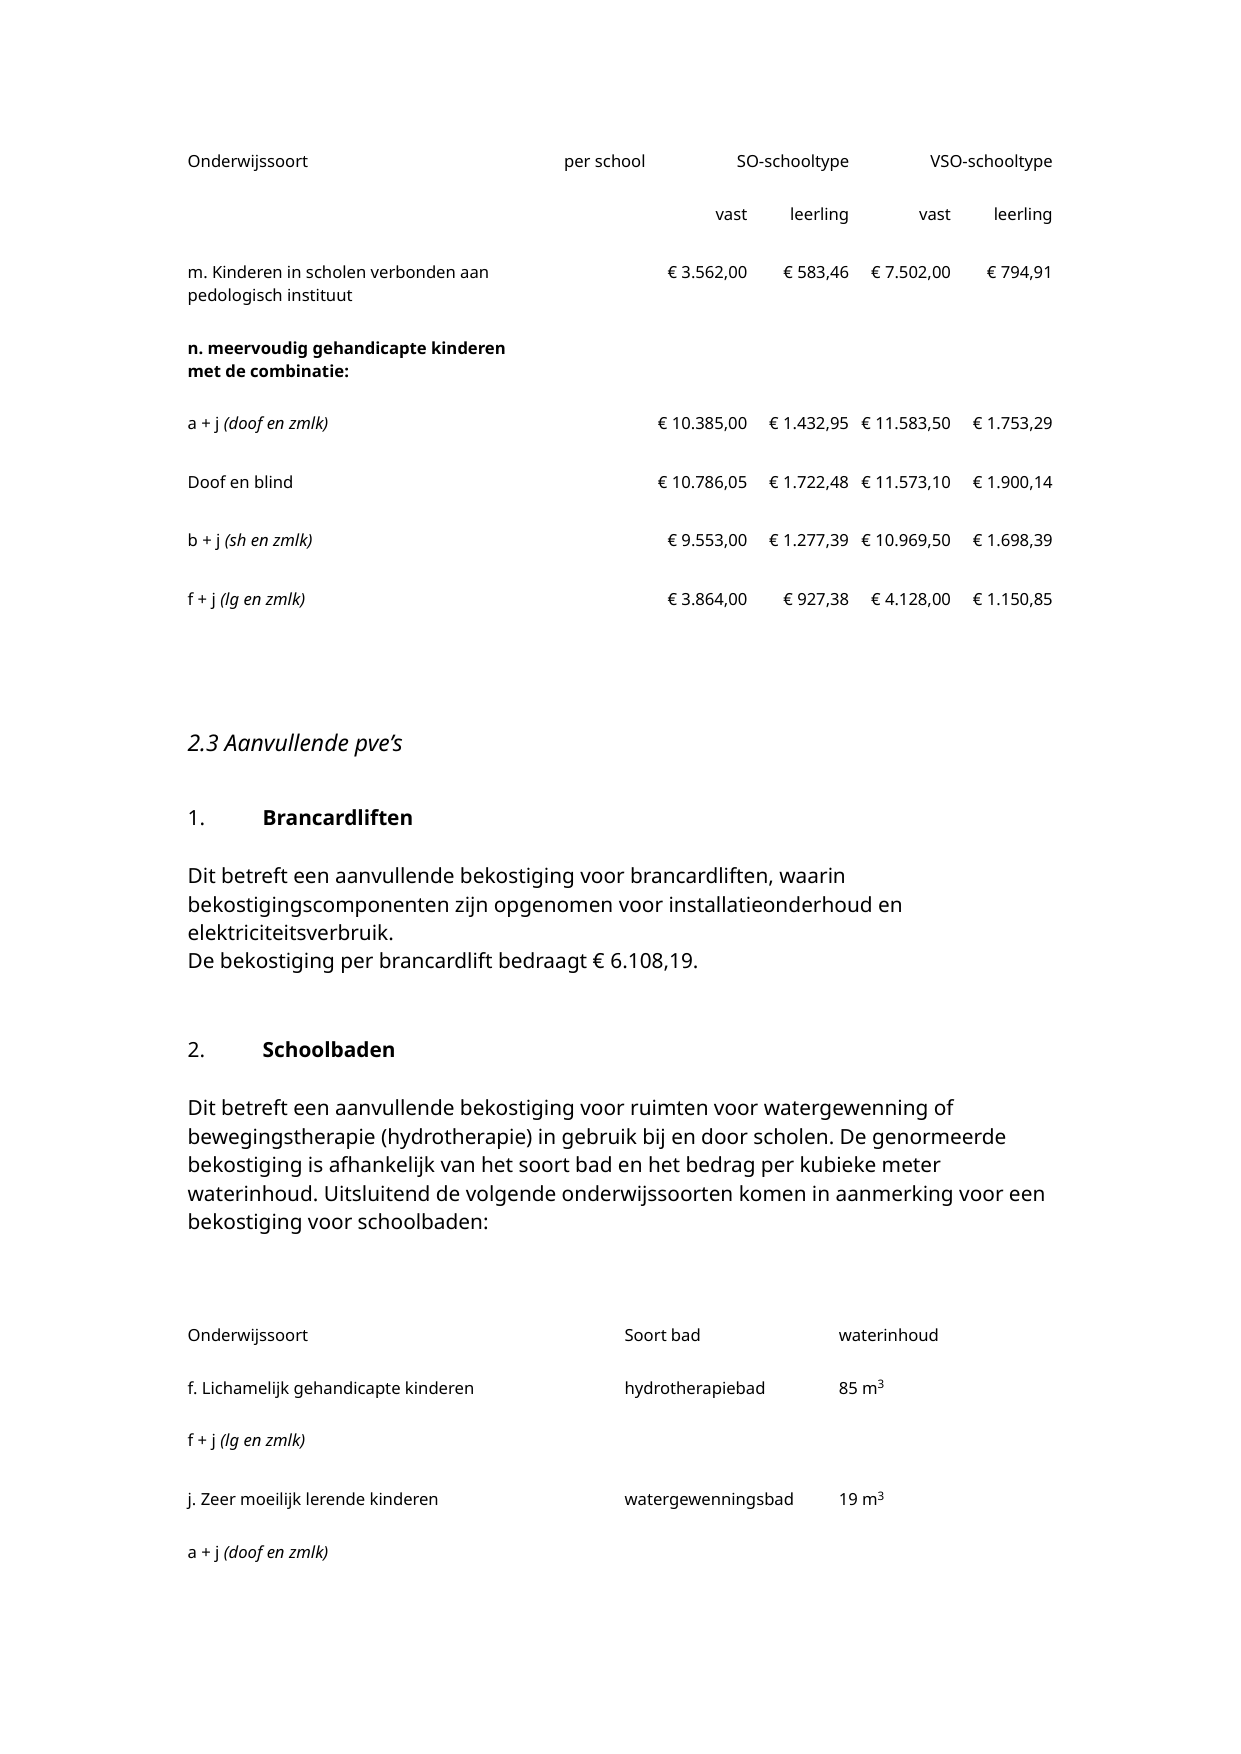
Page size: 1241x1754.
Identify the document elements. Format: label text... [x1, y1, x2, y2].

table_cell € 1.432,95 [747, 412, 849, 470]
table_header per school [544, 150, 645, 203]
table_cell leerling [951, 203, 1053, 261]
table_cell € 11.583,50 [849, 412, 951, 470]
table_cell leerling [747, 203, 849, 261]
table_cell 19 m3 [839, 1488, 1053, 1540]
table_cell [839, 1540, 1053, 1599]
table_cell a + j (doof en zmlk) [188, 412, 544, 470]
table_cell [544, 203, 645, 261]
table_cell a + j (doof en zmlk) [188, 1540, 624, 1599]
table_cell € 10.969,50 [849, 529, 951, 587]
table_cell j. Zeer moeilijk lerende kinderen [188, 1488, 624, 1540]
table_cell € 9.553,00 [645, 529, 747, 587]
table_cell f + j (lg en zmlk) [188, 1429, 624, 1487]
table_cell b + j (sh en zmlk) [188, 529, 544, 587]
table_header SO-schooltype [645, 150, 849, 203]
table_cell € 4.128,00 [849, 587, 951, 646]
table_cell € 1.722,48 [747, 470, 849, 529]
table_cell € 10.786,05 [645, 470, 747, 529]
table_cell [544, 470, 645, 529]
table_cell vast [645, 203, 747, 261]
table_cell € 1.900,14 [951, 470, 1053, 529]
table_cell [624, 1540, 838, 1599]
table_cell hydrotherapiebad [624, 1376, 838, 1429]
table_cell € 3.562,00 [645, 261, 747, 337]
table_cell f + j (lg en zmlk) [188, 587, 544, 646]
table_cell [544, 412, 645, 470]
table_cell € 11.573,10 [849, 470, 951, 529]
table_cell m. Kinderen in scholen verbonden aan pedologisch instituut [188, 261, 544, 337]
table_cell € 7.502,00 [849, 261, 951, 337]
text Dit betreft een aanvullende bekostiging voor ruimten voor watergewenning of bewegingstherapie (hydrotherapie) in gebruik bij en door scholen. De genormeerde bekostiging is afhankelijk van het soort bad en het bedrag per kubieke meter waterinhoud. Uitsluitend de volgende onderwijssoorten komen in aanmerking voor een bekostiging voor schoolbaden: [187, 1093, 1053, 1236]
table_cell [624, 1429, 838, 1487]
table_header VSO-schooltype [849, 150, 1053, 203]
text Dit betreft een aanvullende bekostiging voor brancardliften, waarin bekostigingscomponenten zijn opgenomen voor installatieonderhoud en elektriciteitsverbruik. [187, 861, 1053, 947]
table_cell watergewenningsbad [624, 1488, 838, 1540]
table_cell f. Lichamelijk gehandicapte kinderen [188, 1376, 624, 1429]
table_cell vast [849, 203, 951, 261]
table_cell [544, 337, 1053, 412]
table_cell [544, 529, 645, 587]
table_header waterinhoud [839, 1324, 1053, 1376]
table_cell [839, 1429, 1053, 1487]
list Brancardliften [187, 803, 1053, 831]
table_header Onderwijssoort [188, 1324, 624, 1376]
table_cell € 1.277,39 [747, 529, 849, 587]
list Schoolbaden [187, 1035, 1053, 1063]
table_cell € 1.698,39 [951, 529, 1053, 587]
subtitle 2.3 Aanvullende pve’s [187, 727, 1053, 758]
table_cell [544, 261, 645, 337]
table_header Onderwijssoort [188, 150, 544, 203]
table_cell [544, 587, 645, 646]
table_cell € 3.864,00 [645, 587, 747, 646]
table_cell € 10.385,00 [645, 412, 747, 470]
table_cell € 1.753,29 [951, 412, 1053, 470]
table_cell € 927,38 [747, 587, 849, 646]
text De bekostiging per brancardlift bedraagt € 6.108,19. [187, 947, 1053, 975]
table_header Soort bad [624, 1324, 838, 1376]
table_cell € 794,91 [951, 261, 1053, 337]
table_cell 85 m3 [839, 1376, 1053, 1429]
table_cell n. meervoudig gehandicapte kinderen met de combinatie: [188, 337, 544, 412]
table_cell € 583,46 [747, 261, 849, 337]
table_cell [188, 203, 544, 261]
table_cell Doof en blind [188, 470, 544, 529]
table_cell € 1.150,85 [951, 587, 1053, 646]
